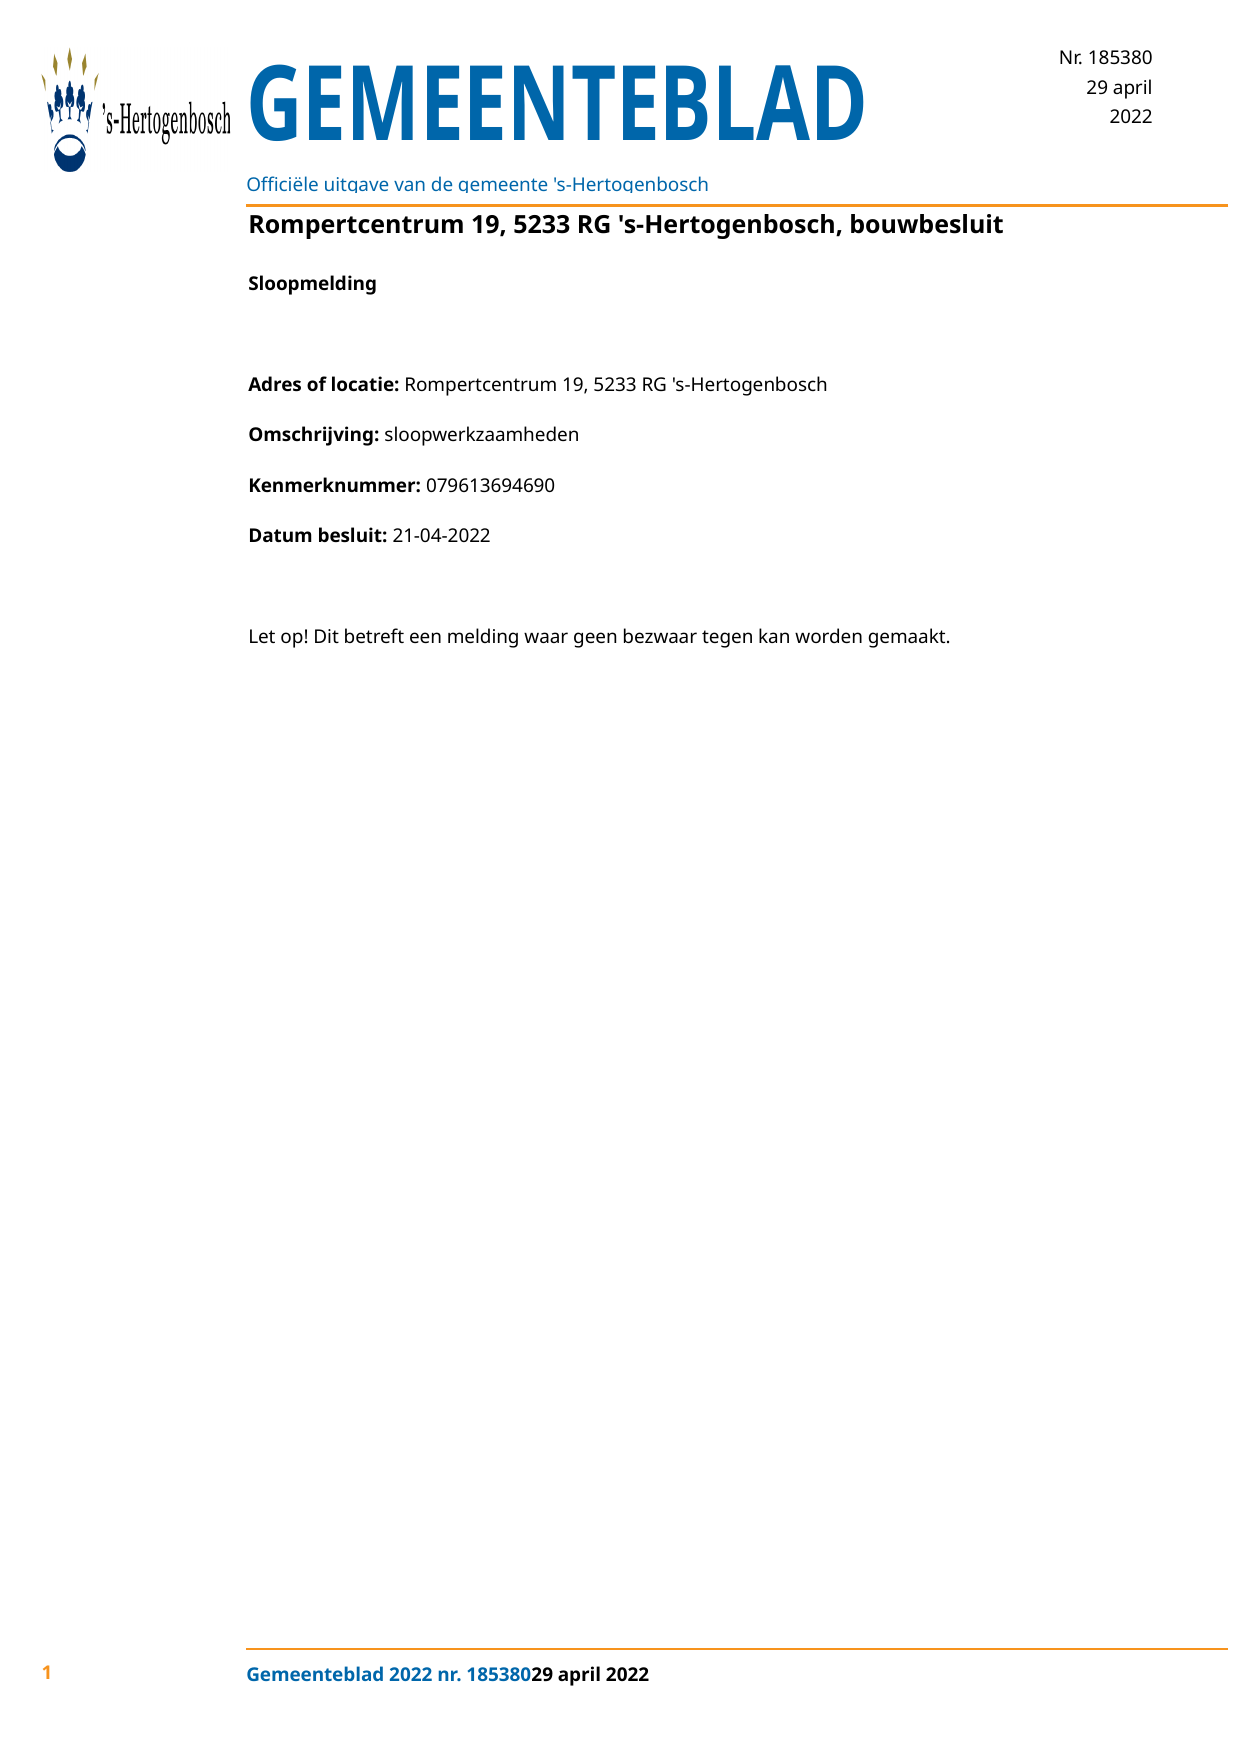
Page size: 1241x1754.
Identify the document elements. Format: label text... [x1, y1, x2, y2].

text Adres of locatie: Rompertcentrum 19, 5233 RG 's-Hertogenbosch [248, 371, 1152, 397]
text Rompertcentrum 19, 5233 RG 's-Hertogenbosch, bouwbesluit [248, 207, 1152, 241]
text Kenmerknummer: 079613694690 [248, 472, 1152, 498]
text Let op! Dit betreft een melding waar geen bezwaar tegen kan worden gemaakt. [248, 623, 1152, 649]
text Datum besluit: 21-04-2022 [248, 522, 1152, 548]
picture [41, 47, 231, 172]
text Sloopmelding [248, 270, 1152, 296]
text Omschrijving: sloopwerkzaamheden [248, 422, 1152, 447]
